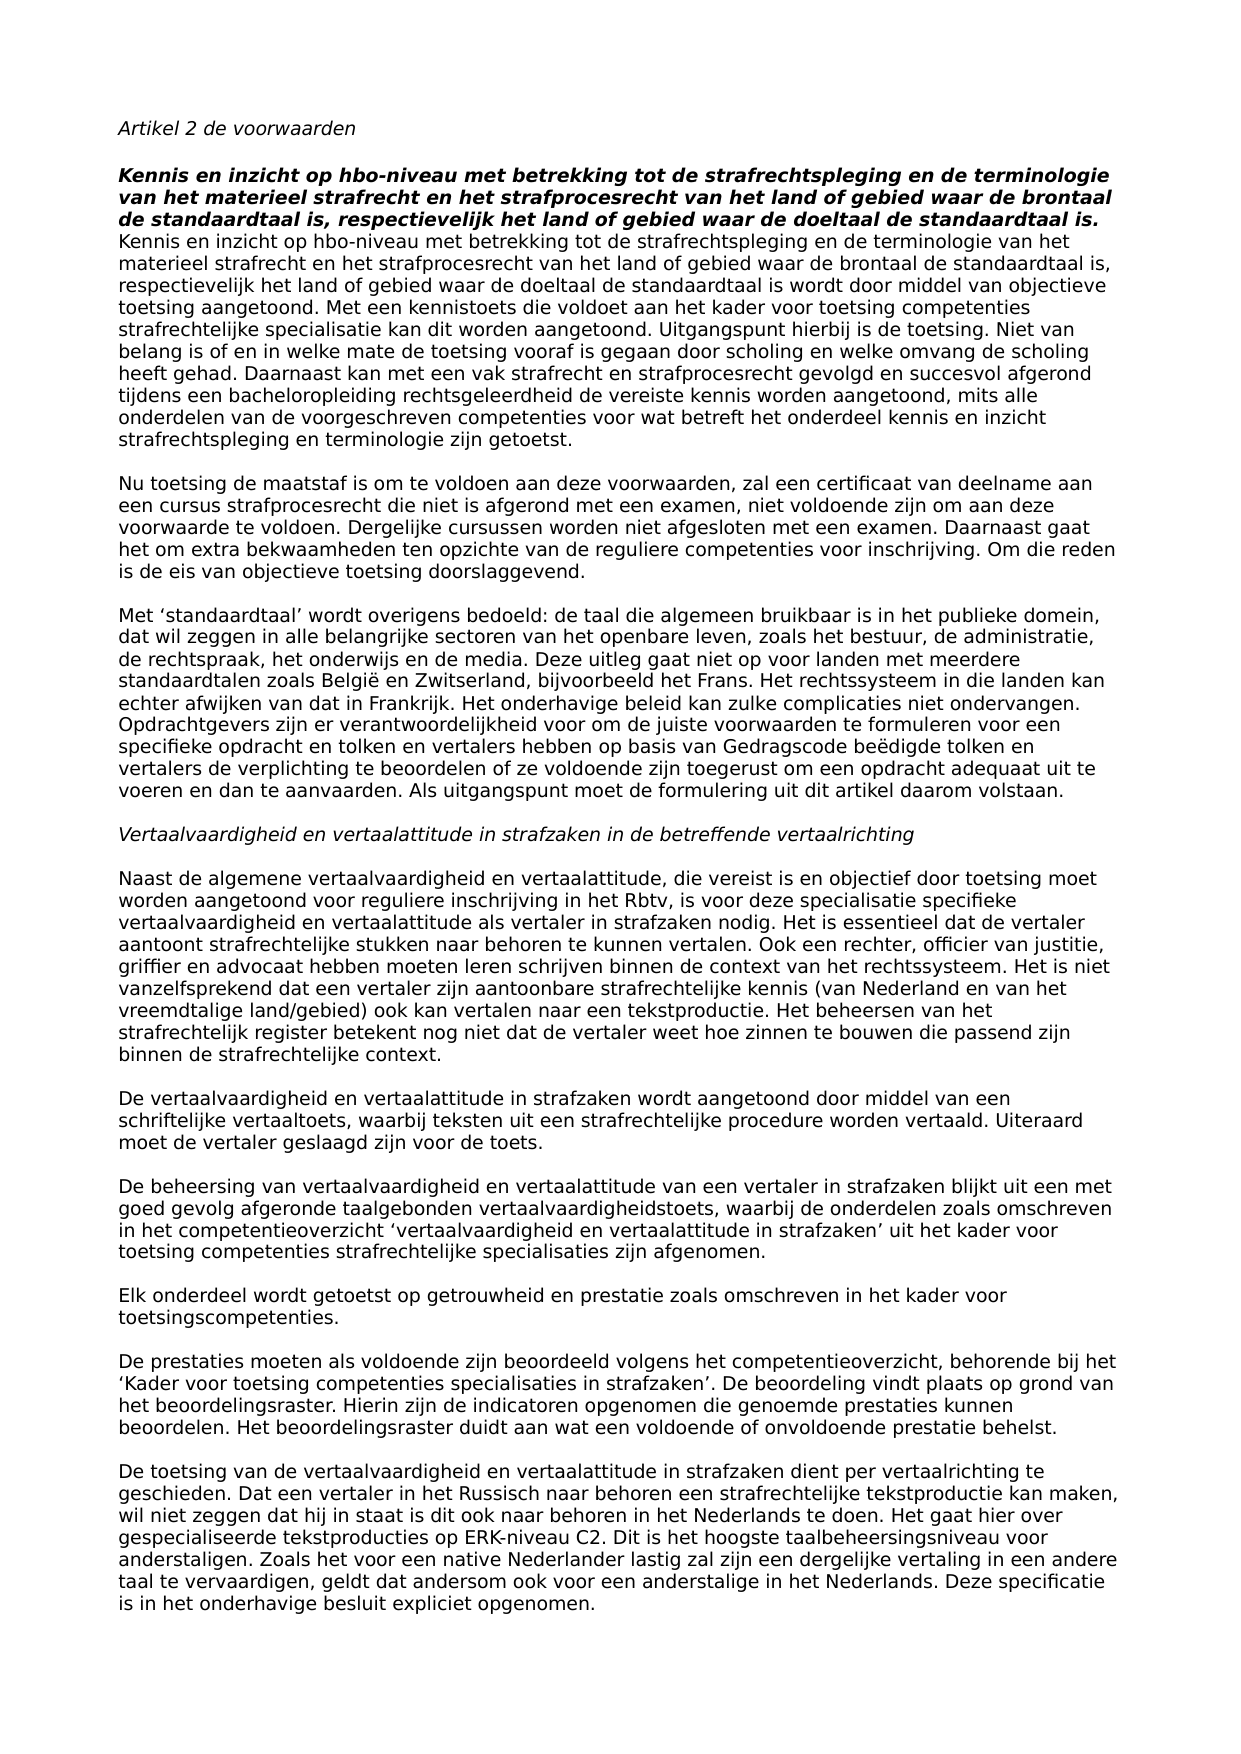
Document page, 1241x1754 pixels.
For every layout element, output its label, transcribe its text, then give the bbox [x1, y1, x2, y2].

text Naast de algemene vertaalvaardigheid en vertaalattitude, die vereist is en objectief door toetsing moet worden aangetoond voor reguliere inschrijving in het Rbtv, is voor deze specialisatie specifieke vertaalvaardigheid en vertaalattitude als vertaler in strafzaken nodig. Het is essentieel dat de vertaler aantoont strafrechtelijke stukken naar behoren te kunnen vertalen. Ook een rechter, officier van justitie, griffier en advocaat hebben moeten leren schrijven binnen de context van het rechtssysteem. Het is niet vanzelfsprekend dat een vertaler zijn aantoonbare strafrechtelijke kennis (van Nederland en van het vreemdtalige land/gebied) ook kan vertalen naar een tekstproductie. Het beheersen van het strafrechtelijk register betekent nog niet dat de vertaler weet hoe zinnen te bouwen die passend zijn binnen de strafrechtelijke context. [118, 868, 1122, 1066]
text De prestaties moeten als voldoende zijn beoordeeld volgens het competentieoverzicht, behorende bij het ‘Kader voor toetsing competenties specialisaties in strafzaken’. De beoordeling vindt plaats op grond van het beoordelingsraster. Hierin zijn de indicatoren opgenomen die genoemde prestaties kunnen beoordelen. Het beoordelingsraster duidt aan wat een voldoende of onvoldoende prestatie behelst. [118, 1351, 1122, 1439]
text Kennis en inzicht op hbo-niveau met betrekking tot de strafrechtspleging en de terminologie van het materieel strafrecht en het strafprocesrecht van het land of gebied waar de brontaal de standaardtaal is, respectievelijk het land of gebied waar de doeltaal de standaardtaal is. [118, 165, 1122, 231]
text Met ‘standaardtaal’ wordt overigens bedoeld: de taal die algemeen bruikbaar is in het publieke domein, dat wil zeggen in alle belangrijke sectoren van het openbare leven, zoals het bestuur, de administratie, de rechtspraak, het onderwijs en de media. Deze uitleg gaat niet op voor landen met meerdere standaardtalen zoals België en Zwitserland, bijvoorbeeld het Frans. Het rechtssysteem in die landen kan echter afwijken van dat in Frankrijk. Het onderhavige beleid kan zulke complicaties niet ondervangen. Opdrachtgevers zijn er verantwoordelijkheid voor om de juiste voorwaarden te formuleren voor een specifieke opdracht en tolken en vertalers hebben op basis van Gedragscode beëdigde tolken en vertalers de verplichting te beoordelen of ze voldoende zijn toegerust om een opdracht adequaat uit te voeren en dan te aanvaarden. Als uitgangspunt moet de formulering uit dit artikel daarom volstaan. [118, 604, 1122, 802]
text Elk onderdeel wordt getoetst op getrouwheid en prestatie zoals omschreven in het kader voor toetsingscompetenties. [118, 1285, 1122, 1329]
text Nu toetsing de maatstaf is om te voldoen aan deze voorwaarden, zal een certificaat van deelname aan een cursus strafprocesrecht die niet is afgerond met een examen, niet voldoende zijn om aan deze voorwaarde te voldoen. Dergelijke cursussen worden niet afgesloten met een examen. Daarnaast gaat het om extra bekwaamheden ten opzichte van de reguliere competenties voor inschrijving. Om die reden is de eis van objectieve toetsing doorslaggevend. [118, 473, 1122, 583]
text De vertaalvaardigheid en vertaalattitude in strafzaken wordt aangetoond door middel van een schriftelijke vertaaltoets, waarbij teksten uit een strafrechtelijke procedure worden vertaald. Uiteraard moet de vertaler geslaagd zijn voor de toets. [118, 1088, 1122, 1154]
subtitle Vertaalvaardigheid en vertaalattitude in strafzaken in de betreffende vertaalrichting [118, 824, 1122, 846]
text De beheersing van vertaalvaardigheid en vertaalattitude van een vertaler in strafzaken blijkt uit een met goed gevolg afgeronde taalgebonden vertaalvaardigheidstoets, waarbij de onderdelen zoals omschreven in het competentieoverzicht ‘vertaalvaardigheid en vertaalattitude in strafzaken’ uit het kader voor toetsing competenties strafrechtelijke specialisaties zijn afgenomen. [118, 1176, 1122, 1263]
subtitle Artikel 2 de voorwaarden [118, 118, 1122, 140]
text De toetsing van de vertaalvaardigheid en vertaalattitude in strafzaken dient per vertaalrichting te geschieden. Dat een vertaler in het Russisch naar behoren een strafrechtelijke tekstproductie kan maken, wil niet zeggen dat hij in staat is dit ook naar behoren in het Nederlands te doen. Het gaat hier over gespecialiseerde tekstproducties op ERK-niveau C2. Dit is het hoogste taalbeheersingsniveau voor anderstaligen. Zoals het voor een native Nederlander lastig zal zijn een dergelijke vertaling in een andere taal te vervaardigen, geldt dat andersom ook voor een anderstalige in het Nederlands. Deze specificatie is in het onderhavige besluit expliciet opgenomen. [118, 1461, 1122, 1615]
text Kennis en inzicht op hbo-niveau met betrekking tot de strafrechtspleging en de terminologie van het materieel strafrecht en het strafprocesrecht van het land of gebied waar de brontaal de standaardtaal is, respectievelijk het land of gebied waar de doeltaal de standaardtaal is wordt door middel van objectieve toetsing aangetoond. Met een kennistoets die voldoet aan het kader voor toetsing competenties strafrechtelijke specialisatie kan dit worden aangetoond. Uitgangspunt hierbij is de toetsing. Niet van belang is of en in welke mate de toetsing vooraf is gegaan door scholing en welke omvang de scholing heeft gehad. Daarnaast kan met een vak strafrecht en strafprocesrecht gevolgd en succesvol afgerond tijdens een bacheloropleiding rechtsgeleerdheid de vereiste kennis worden aangetoond, mits alle onderdelen van de voorgeschreven competenties voor wat betreft het onderdeel kennis en inzicht strafrechtspleging en terminologie zijn getoetst. [118, 231, 1122, 451]
